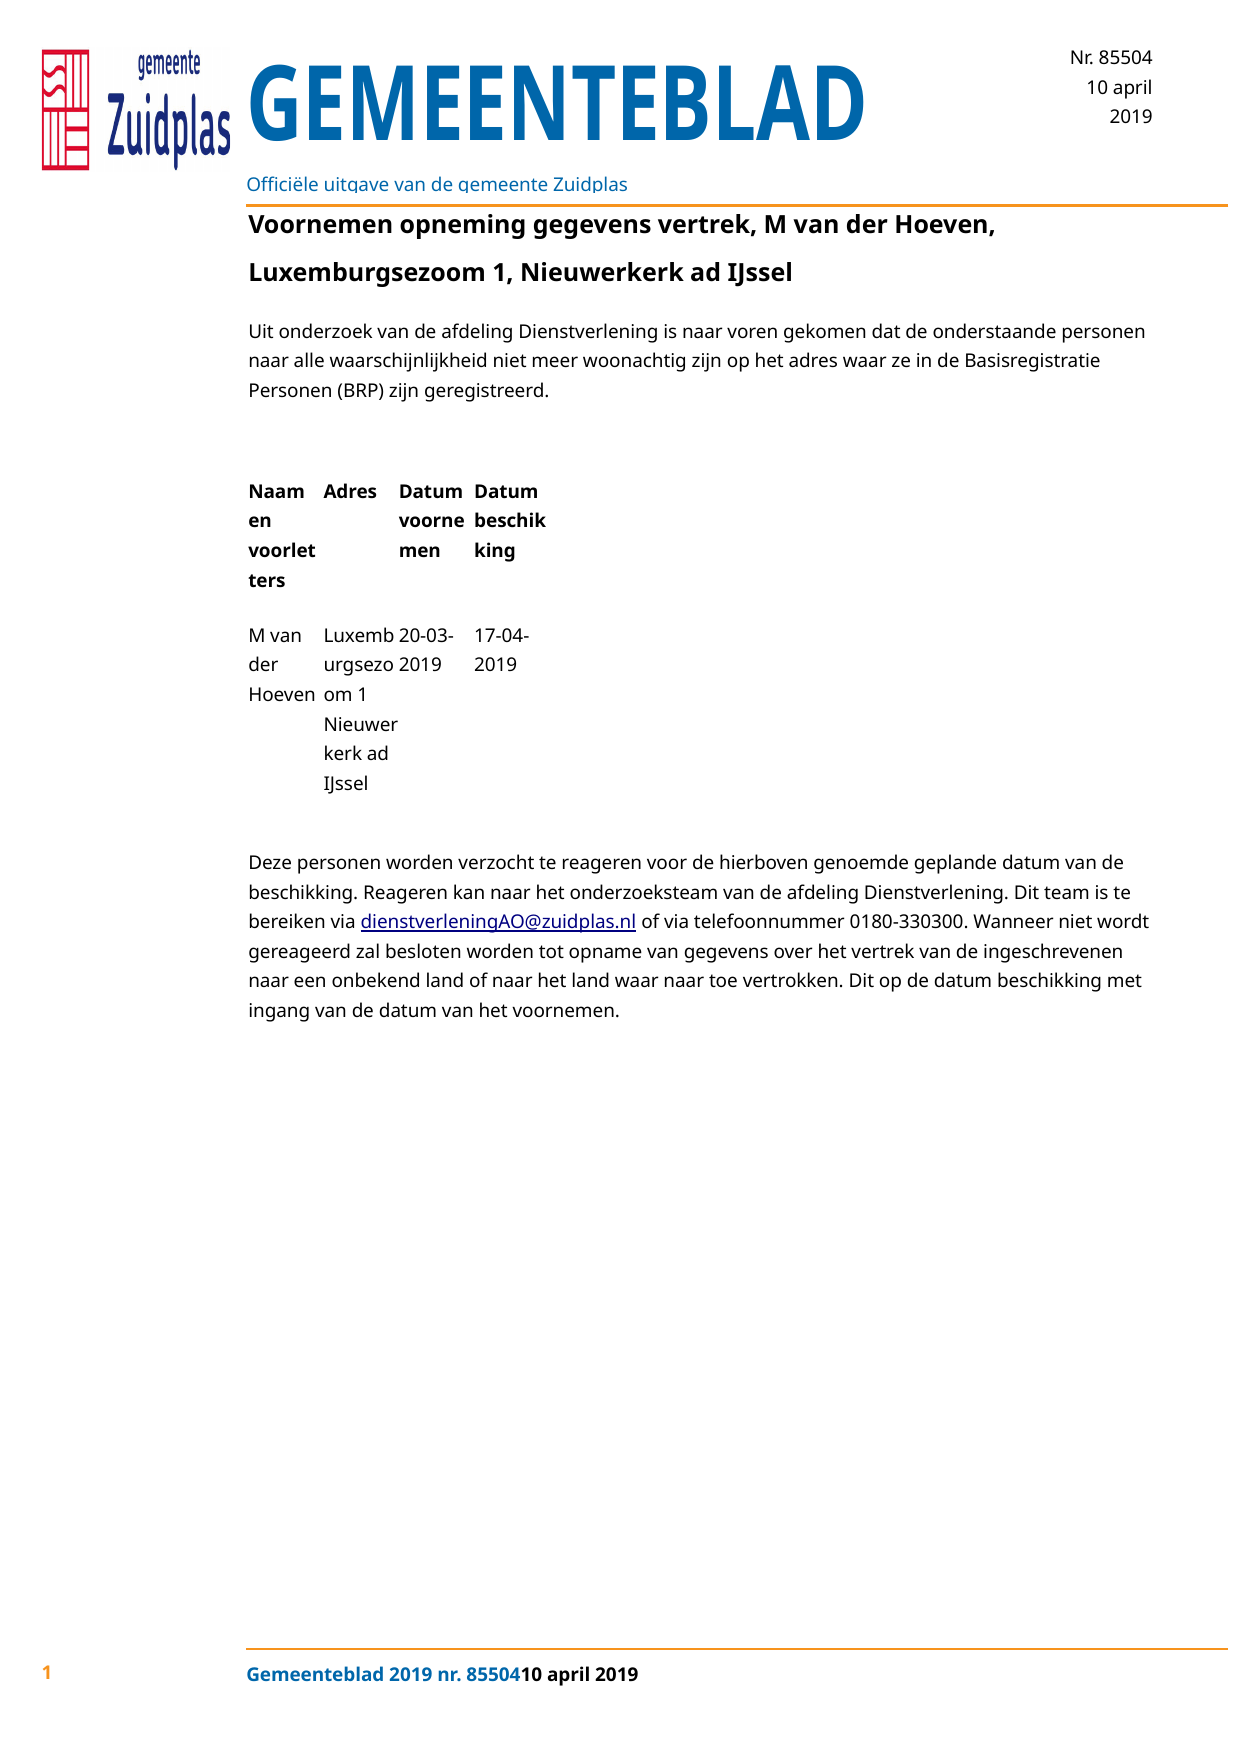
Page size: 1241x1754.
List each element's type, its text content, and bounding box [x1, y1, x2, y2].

table_header Adres [323, 478, 398, 622]
text Uit onderzoek van de afdeling Dienstverlening is naar voren gekomen dat de onderstaande personen naar alle waarschijnlijkheid niet meer woonachtig zijn op het adres waar ze in de Basisregistratie Personen (BRP) zijn geregistreerd. [248, 318, 1152, 403]
table_cell 20-03-2019 [399, 622, 474, 796]
table_header Naam en voorletters [248, 478, 323, 622]
table_header Datum beschikking [474, 478, 549, 622]
text Deze personen worden verzocht te reageren voor de hierboven genoemde geplande datum van de beschikking. Reageren kan naar het onderzoeksteam van de afdeling Dienstverlening. Dit team is te bereiken via dienstverleningAO@zuidplas.nl of via telefoonnummer 0180-330300. Wanneer niet wordt gereageerd zal besloten worden tot opname van gegevens over het vertrek van de ingeschrevenen naar een onbekend land of naar het land waar naar toe vertrokken. Dit op de datum beschikking met ingang van de datum van het voornemen. [248, 849, 1152, 1023]
table_cell 17-04-2019 [474, 622, 549, 796]
table_cell M van der Hoeven [248, 622, 323, 796]
table_cell Luxemburgsezoom 1 Nieuwerkerk ad IJssel [323, 622, 398, 796]
picture [41, 47, 231, 172]
table_header Datum voornemen [399, 478, 474, 622]
text Voornemen opneming gegevens vertrek, M van der Hoeven, Luxemburgsezoom 1, Nieuwerkerk ad IJssel [248, 207, 1152, 288]
